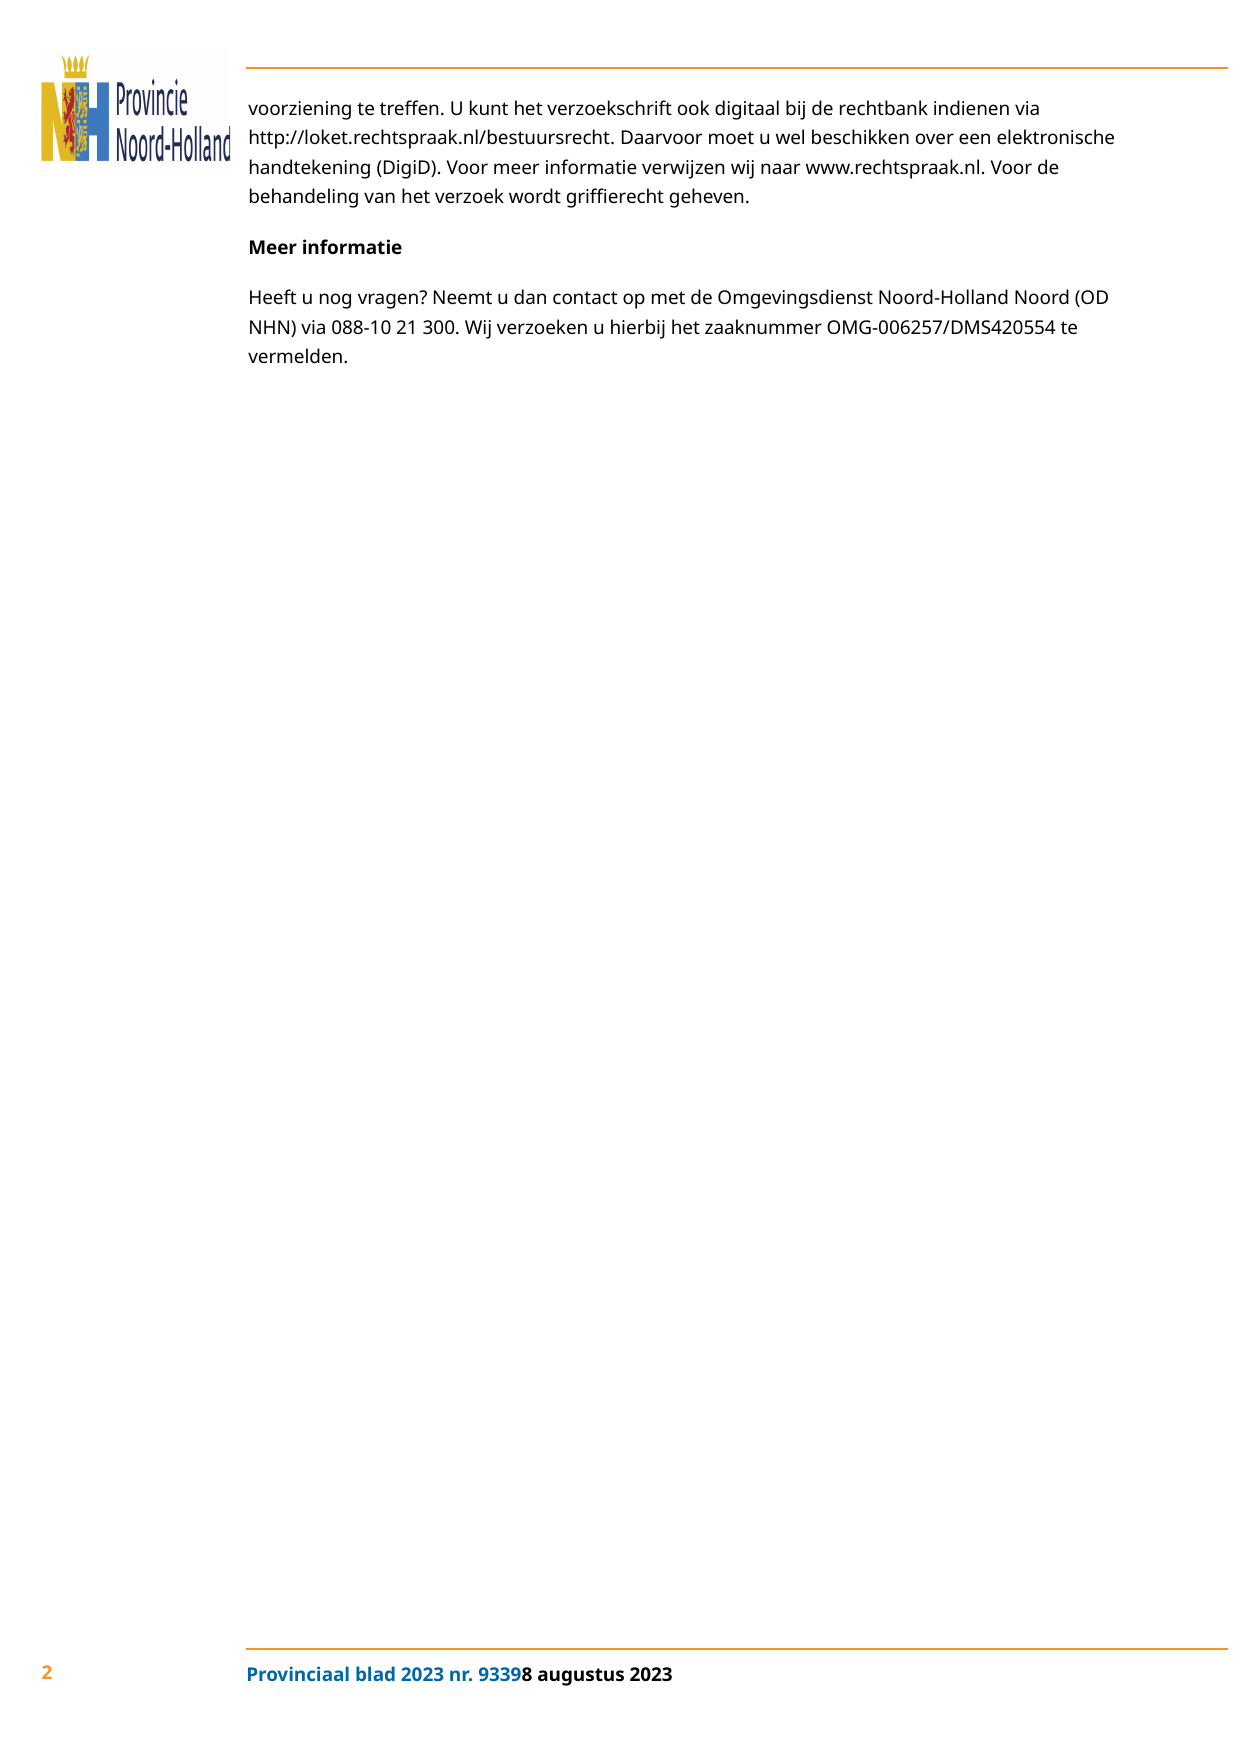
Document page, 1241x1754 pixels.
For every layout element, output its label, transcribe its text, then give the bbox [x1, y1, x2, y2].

text Meer informatie [248, 234, 1152, 260]
picture [41, 47, 231, 172]
text voorziening te treffen. U kunt het verzoekschrift ook digitaal bij de rechtbank indienen via http://loket.rechtspraak.nl/bestuursrecht. Daarvoor moet u wel beschikken over een elektronische handtekening (DigiD). Voor meer informatie verwijzen wij naar www.rechtspraak.nl. Voor de behandeling van het verzoek wordt griffierecht geheven. [248, 95, 1152, 209]
text Heeft u nog vragen? Neemt u dan contact op met de Omgevingsdienst Noord-Holland Noord (OD NHN) via 088-10 21 300. Wij verzoeken u hierbij het zaaknummer OMG-006257/DMS420554 te vermelden. [248, 284, 1152, 369]
